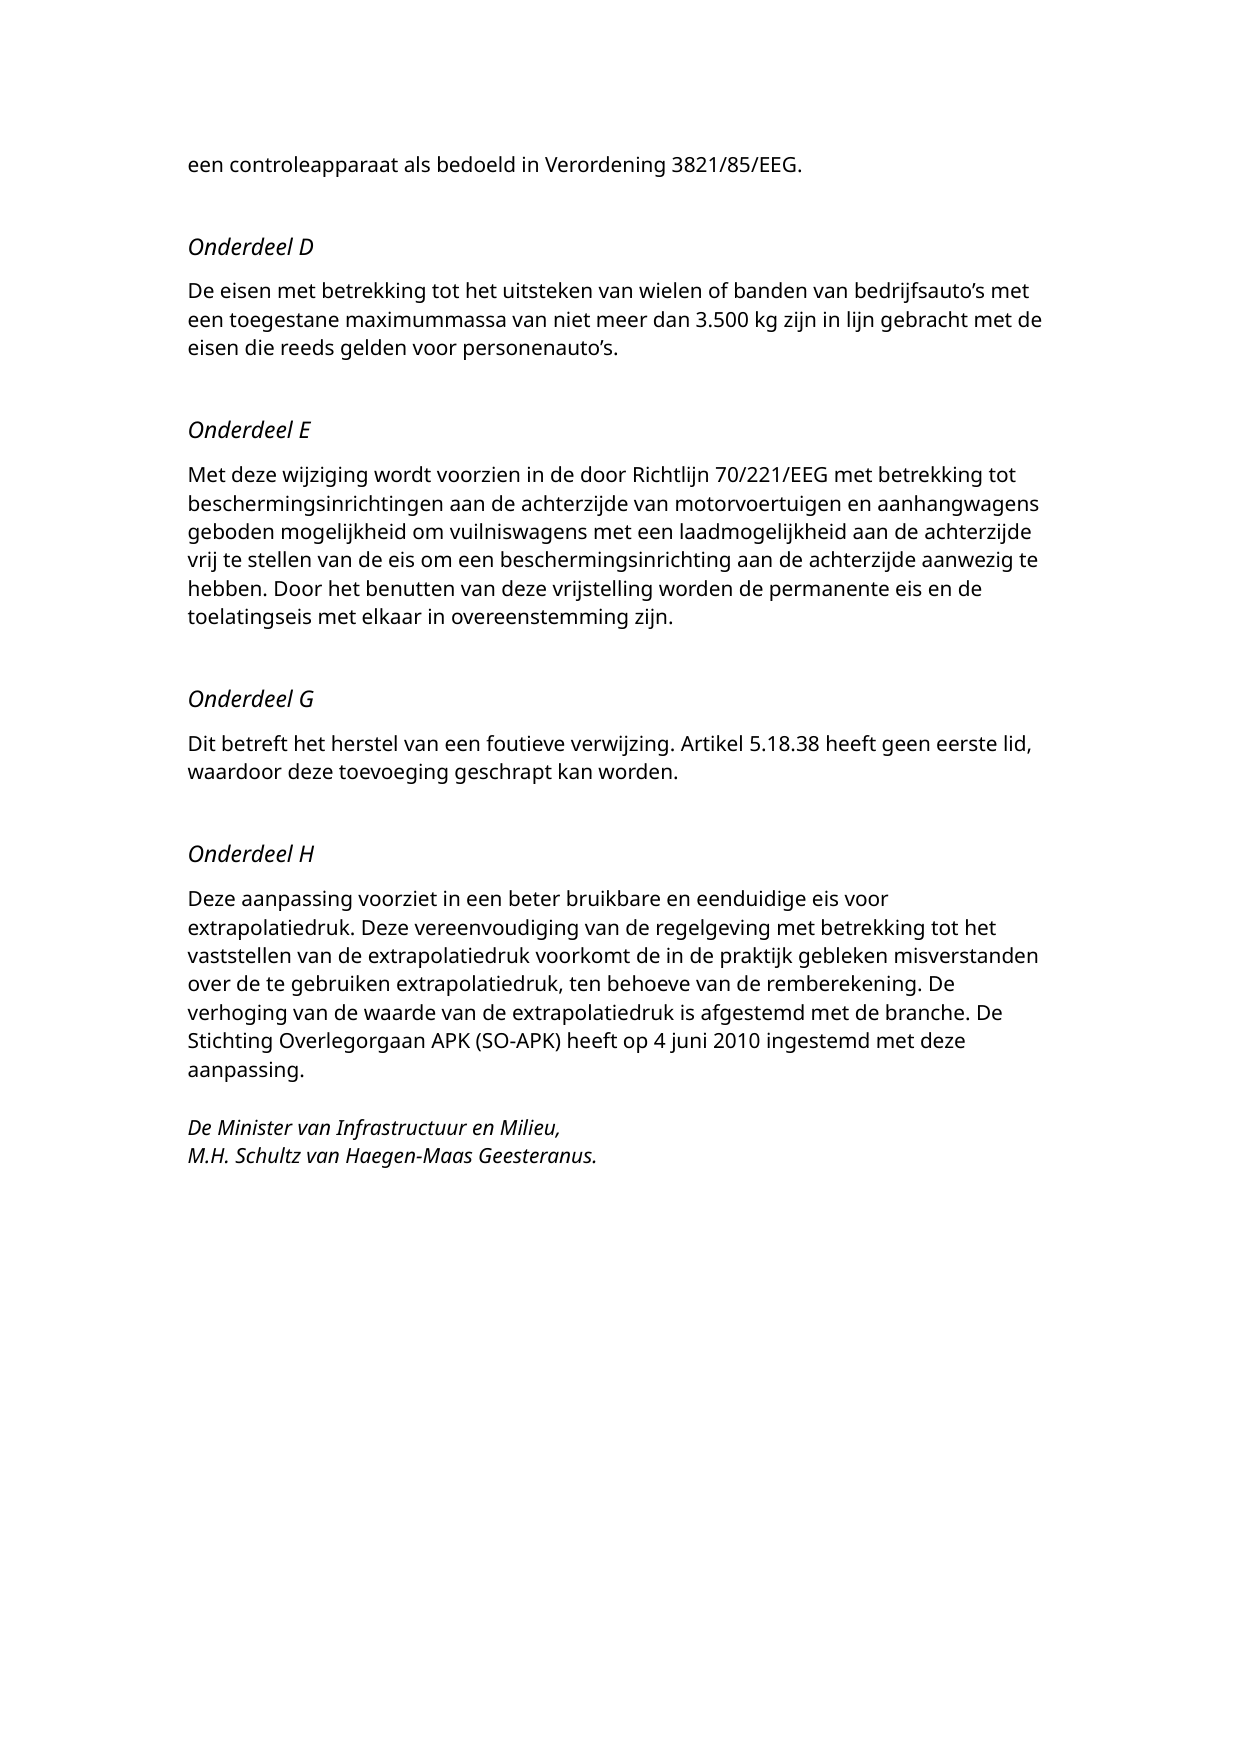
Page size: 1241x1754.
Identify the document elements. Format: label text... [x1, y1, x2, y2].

subtitle Onderdeel E [187, 414, 1053, 445]
text De Minister van Infrastructuur en Milieu, [187, 1113, 1053, 1141]
text Deze aanpassing voorziet in een beter bruikbare en eenduidige eis voor extrapolatiedruk. Deze vereenvoudiging van de regelgeving met betrekking tot het vaststellen van de extrapolatiedruk voorkomt de in de praktijk gebleken misverstanden over de te gebruiken extrapolatiedruk, ten behoeve van de remberekening. De verhoging van de waarde van de extrapolatiedruk is afgestemd met de branche. De Stichting Overlegorgaan APK (SO-APK) heeft op 4 juni 2010 ingestemd met deze aanpassing. [187, 884, 1053, 1083]
text De eisen met betrekking tot het uitsteken van wielen of banden van bedrijfsauto’s met een toegestane maximummassa van niet meer dan 3.500 kg zijn in lijn gebracht met de eisen die reeds gelden voor personenauto’s. [187, 277, 1053, 362]
subtitle Onderdeel G [187, 683, 1053, 714]
subtitle Onderdeel H [187, 838, 1053, 869]
subtitle Onderdeel D [187, 230, 1053, 262]
text Dit betreft het herstel van een foutieve verwijzing. Artikel 5.18.38 heeft geen eerste lid, waardoor deze toevoeging geschrapt kan worden. [187, 729, 1053, 786]
text Met deze wijziging wordt voorzien in de door Richtlijn 70/221/EEG met betrekking tot beschermingsinrichtingen aan de achterzijde van motorvoertuigen en aanhangwagens geboden mogelijkheid om vuilniswagens met een laadmogelijkheid aan de achterzijde vrij te stellen van de eis om een beschermingsinrichting aan de achterzijde aanwezig te hebben. Door het benutten van deze vrijstelling worden de permanente eis en de toelatingseis met elkaar in overeenstemming zijn. [187, 460, 1053, 631]
text M.H. Schultz van Haegen-Maas Geesteranus. [187, 1141, 1053, 1169]
text een controleapparaat als bedoeld in Verordening 3821/85/EEG. [187, 150, 1053, 178]
